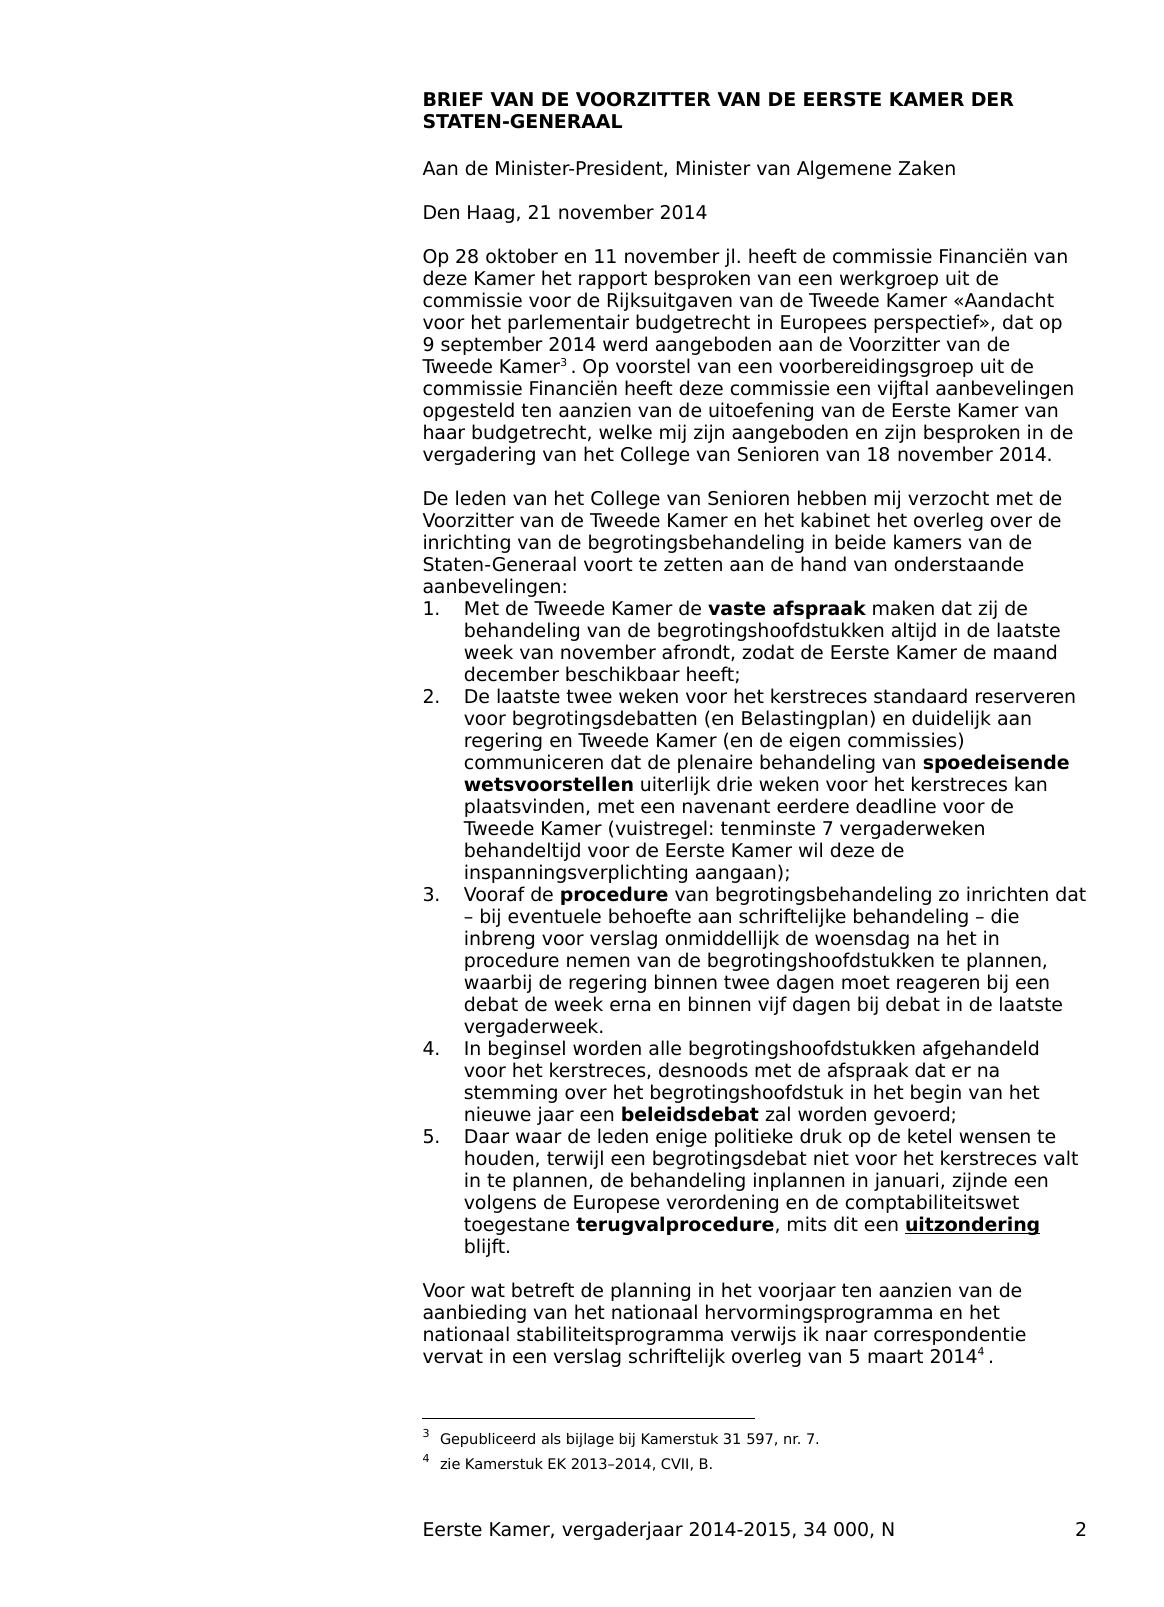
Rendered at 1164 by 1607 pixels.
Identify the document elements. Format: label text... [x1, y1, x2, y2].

subtitle BRIEF VAN DE VOORZITTER VAN DE EERSTE KAMER DER STATEN-GENERAAL [422, 89, 1087, 133]
text 1. Met de Tweede Kamer de vaste afspraak maken dat zij de behandeling van de begrotingshoofdstukken altijd in de laatste week van november afrondt, zodat de Eerste Kamer de maand december beschikbaar heeft; [422, 598, 1087, 686]
text 3. Vooraf de procedure van begrotingsbehandeling zo inrichten dat – bij eventuele behoefte aan schriftelijke behandeling – die inbreng voor verslag onmiddellijk de woensdag na het in procedure nemen van de begrotingshoofdstukken te plannen, waarbij de regering binnen twee dagen moet reageren bij een debat de week erna en binnen vijf dagen bij debat in de laatste vergaderweek. [422, 884, 1087, 1038]
text Gepubliceerd als bijlage bij Kamerstuk 31 597, nr. 7. [422, 1427, 1087, 1449]
text Op 28 oktober en 11 november jl. heeft de commissie Financiën van deze Kamer het rapport besproken van een werkgroep uit de commissie voor de Rijksuitgaven van de Tweede Kamer «Aandacht voor het parlementair budgetrecht in Europees perspectief», dat op 9 september 2014 werd aangeboden aan de Voorzitter van de Tweede Kamer. Op voorstel van een voorbereidingsgroep uit de commissie Financiën heeft deze commissie een vijftal aanbevelingen opgesteld ten aanzien van de uitoefening van de Eerste Kamer van haar budgetrecht, welke mij zijn aangeboden en zijn besproken in de vergadering van het College van Senioren van 18 november 2014. [422, 246, 1087, 466]
text Voor wat betreft de planning in het voorjaar ten aanzien van de aanbieding van het nationaal hervormingsprogramma en het nationaal stabiliteitsprogramma verwijs ik naar correspondentie vervat in een verslag schriftelijk overleg van 5 maart 2014. [422, 1280, 1087, 1368]
text 2. De laatste twee weken voor het kerstreces standaard reserveren voor begrotingsdebatten (en Belastingplan) en duidelijk aan regering en Tweede Kamer (en de eigen commissies) communiceren dat de plenaire behandeling van spoedeisende wetsvoorstellen uiterlijk drie weken voor het kerstreces kan plaatsvinden, met een navenant eerdere deadline voor de Tweede Kamer (vuistregel: tenminste 7 vergaderweken behandeltijd voor de Eerste Kamer wil deze de inspanningsverplichting aangaan); [422, 686, 1087, 884]
text De leden van het College van Senioren hebben mij verzocht met de Voorzitter van de Tweede Kamer en het kabinet het overleg over de inrichting van de begrotingsbehandeling in beide kamers van de Staten-Generaal voort te zetten aan de hand van onderstaande aanbevelingen: [422, 488, 1087, 598]
text 5. Daar waar de leden enige politieke druk op de ketel wensen te houden, terwijl een begrotingsdebat niet voor het kerstreces valt in te plannen, de behandeling inplannen in januari, zijnde een volgens de Europese verordening en de comptabiliteitswet toegestane terugvalprocedure, mits dit een uitzondering blijft. [422, 1126, 1087, 1258]
text 4. In beginsel worden alle begrotingshoofdstukken afgehandeld voor het kerstreces, desnoods met de afspraak dat er na stemming over het begrotingshoofdstuk in het begin van het nieuwe jaar een beleidsdebat zal worden gevoerd; [422, 1038, 1087, 1126]
text zie Kamerstuk EK 2013–2014, CVII, B. [422, 1452, 1087, 1474]
text Aan de Minister-President, Minister van Algemene Zaken [422, 158, 1087, 180]
text Den Haag, 21 november 2014 [422, 202, 1087, 224]
